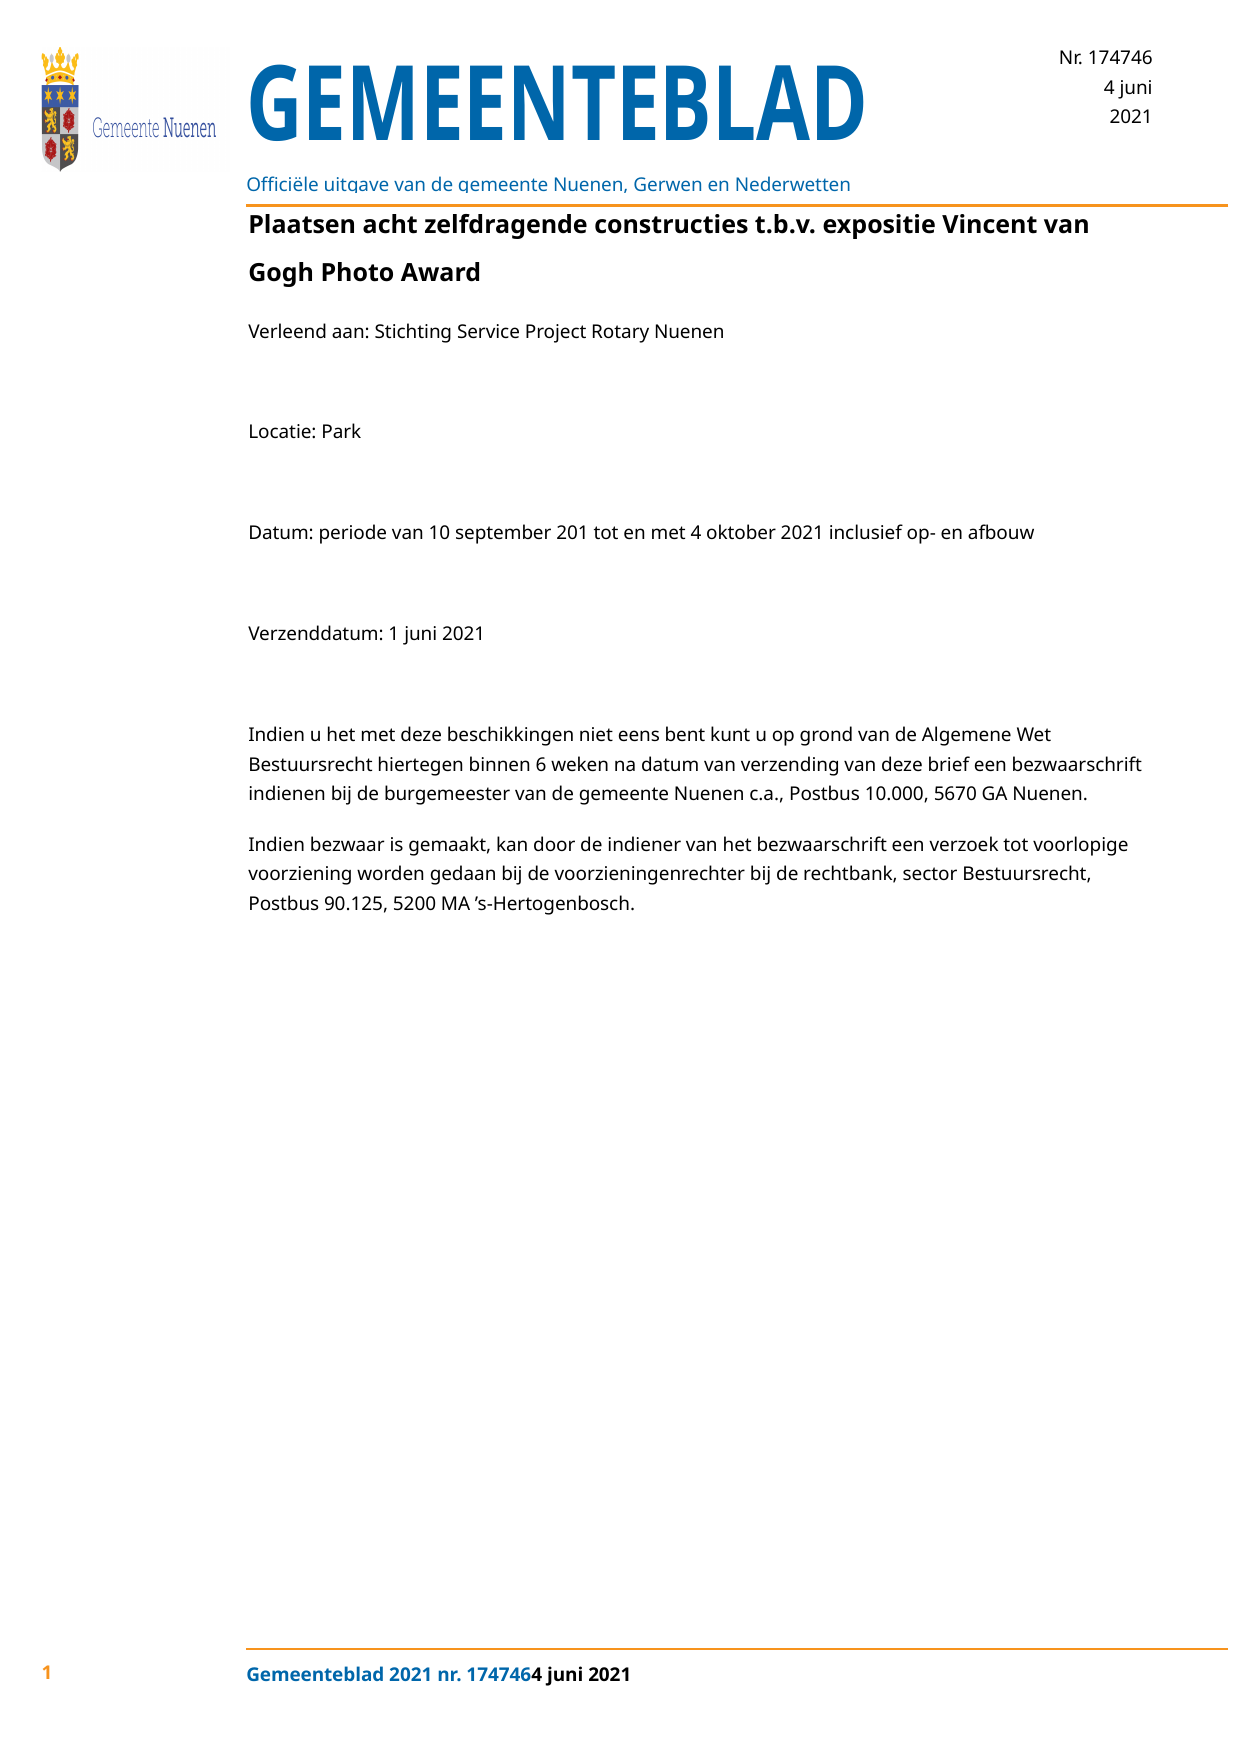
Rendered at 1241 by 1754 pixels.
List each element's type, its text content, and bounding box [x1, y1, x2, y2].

text Indien u het met deze beschikkingen niet eens bent kunt u op grond van de Algemene Wet Bestuursrecht hiertegen binnen 6 weken na datum van verzending van deze brief een bezwaarschrift indienen bij de burgemeester van de gemeente Nuenen c.a., Postbus 10.000, 5670 GA Nuenen. [248, 721, 1152, 806]
text Verzenddatum: 1 juni 2021 [248, 620, 1152, 646]
picture [41, 47, 231, 172]
text Datum: periode van 10 september 201 tot en met 4 oktober 2021 inclusief op- en afbouw [248, 519, 1152, 545]
text Plaatsen acht zelfdragende constructies t.b.v. expositie Vincent van Gogh Photo Award [248, 207, 1152, 288]
text Locatie: Park [248, 419, 1152, 444]
text Indien bezwaar is gemaakt, kan door de indiener van het bezwaarschrift een verzoek tot voorlopige voorziening worden gedaan bij de voorzieningenrechter bij de rechtbank, sector Bestuursrecht, Postbus 90.125, 5200 MA ’s-Hertogenbosch. [248, 831, 1152, 916]
text Verleend aan: Stichting Service Project Rotary Nuenen [248, 318, 1152, 344]
